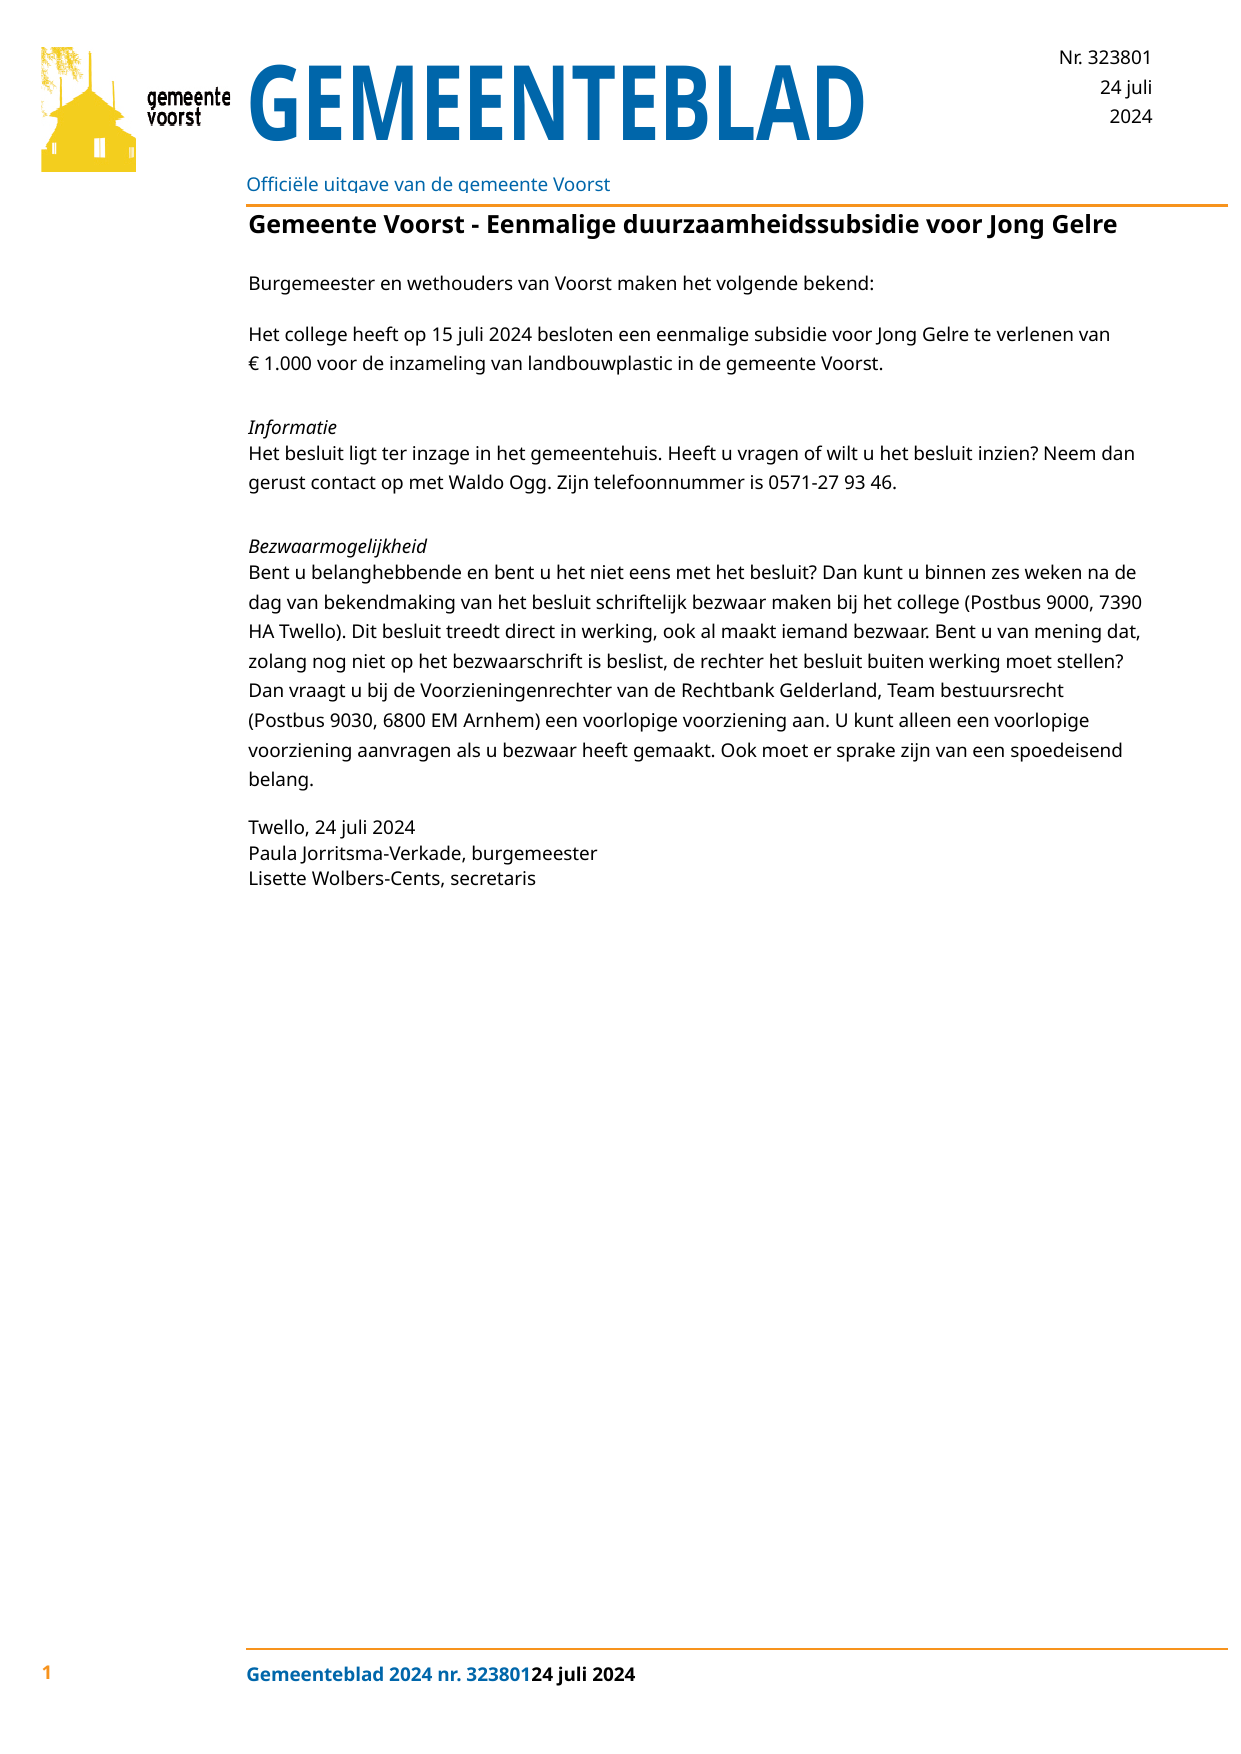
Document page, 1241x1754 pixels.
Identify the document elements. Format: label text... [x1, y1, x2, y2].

text Paula Jorritsma-Verkade, burgemeester [248, 840, 1152, 866]
text Bent u belanghebbende en bent u het niet eens met het besluit? Dan kunt u binnen zes weken na de dag van bekendmaking van het besluit schriftelijk bezwaar maken bij het college (Postbus 9000, 7390 HA Twello). Dit besluit treedt direct in werking, ook al maakt iemand bezwaar. Bent u van mening dat, zolang nog niet op het bezwaarschrift is beslist, de rechter het besluit buiten werking moet stellen? Dan vraagt u bij de Voorzieningenrechter van de Rechtbank Gelderland, Team bestuursrecht (Postbus 9030, 6800 EM Arnhem) een voorlopige voorziening aan. U kunt alleen een voorlopige voorziening aanvragen als u bezwaar heeft gemaakt. Ook moet er sprake zijn van een spoedeisend belang. [248, 559, 1152, 792]
text Twello, 24 juli 2024 [248, 814, 1152, 840]
picture [41, 47, 231, 172]
text Bezwaarmogelijkheid [248, 533, 1152, 559]
text Lisette Wolbers-Cents, secretaris [248, 866, 1152, 891]
text Burgemeester en wethouders van Voorst maken het volgende bekend: [248, 270, 1152, 296]
text Informatie [248, 414, 1152, 440]
text Gemeente Voorst - Eenmalige duurzaamheidssubsidie voor Jong Gelre [248, 207, 1152, 241]
text Het besluit ligt ter inzage in het gemeentehuis. Heeft u vragen of wilt u het besluit inzien? Neem dan gerust contact op met Waldo Ogg. Zijn telefoonnummer is 0571-27 93 46. [248, 440, 1152, 495]
text Het college heeft op 15 juli 2024 besloten een eenmalige subsidie voor Jong Gelre te verlenen van € 1.000 voor de inzameling van landbouwplastic in de gemeente Voorst. [248, 321, 1152, 376]
